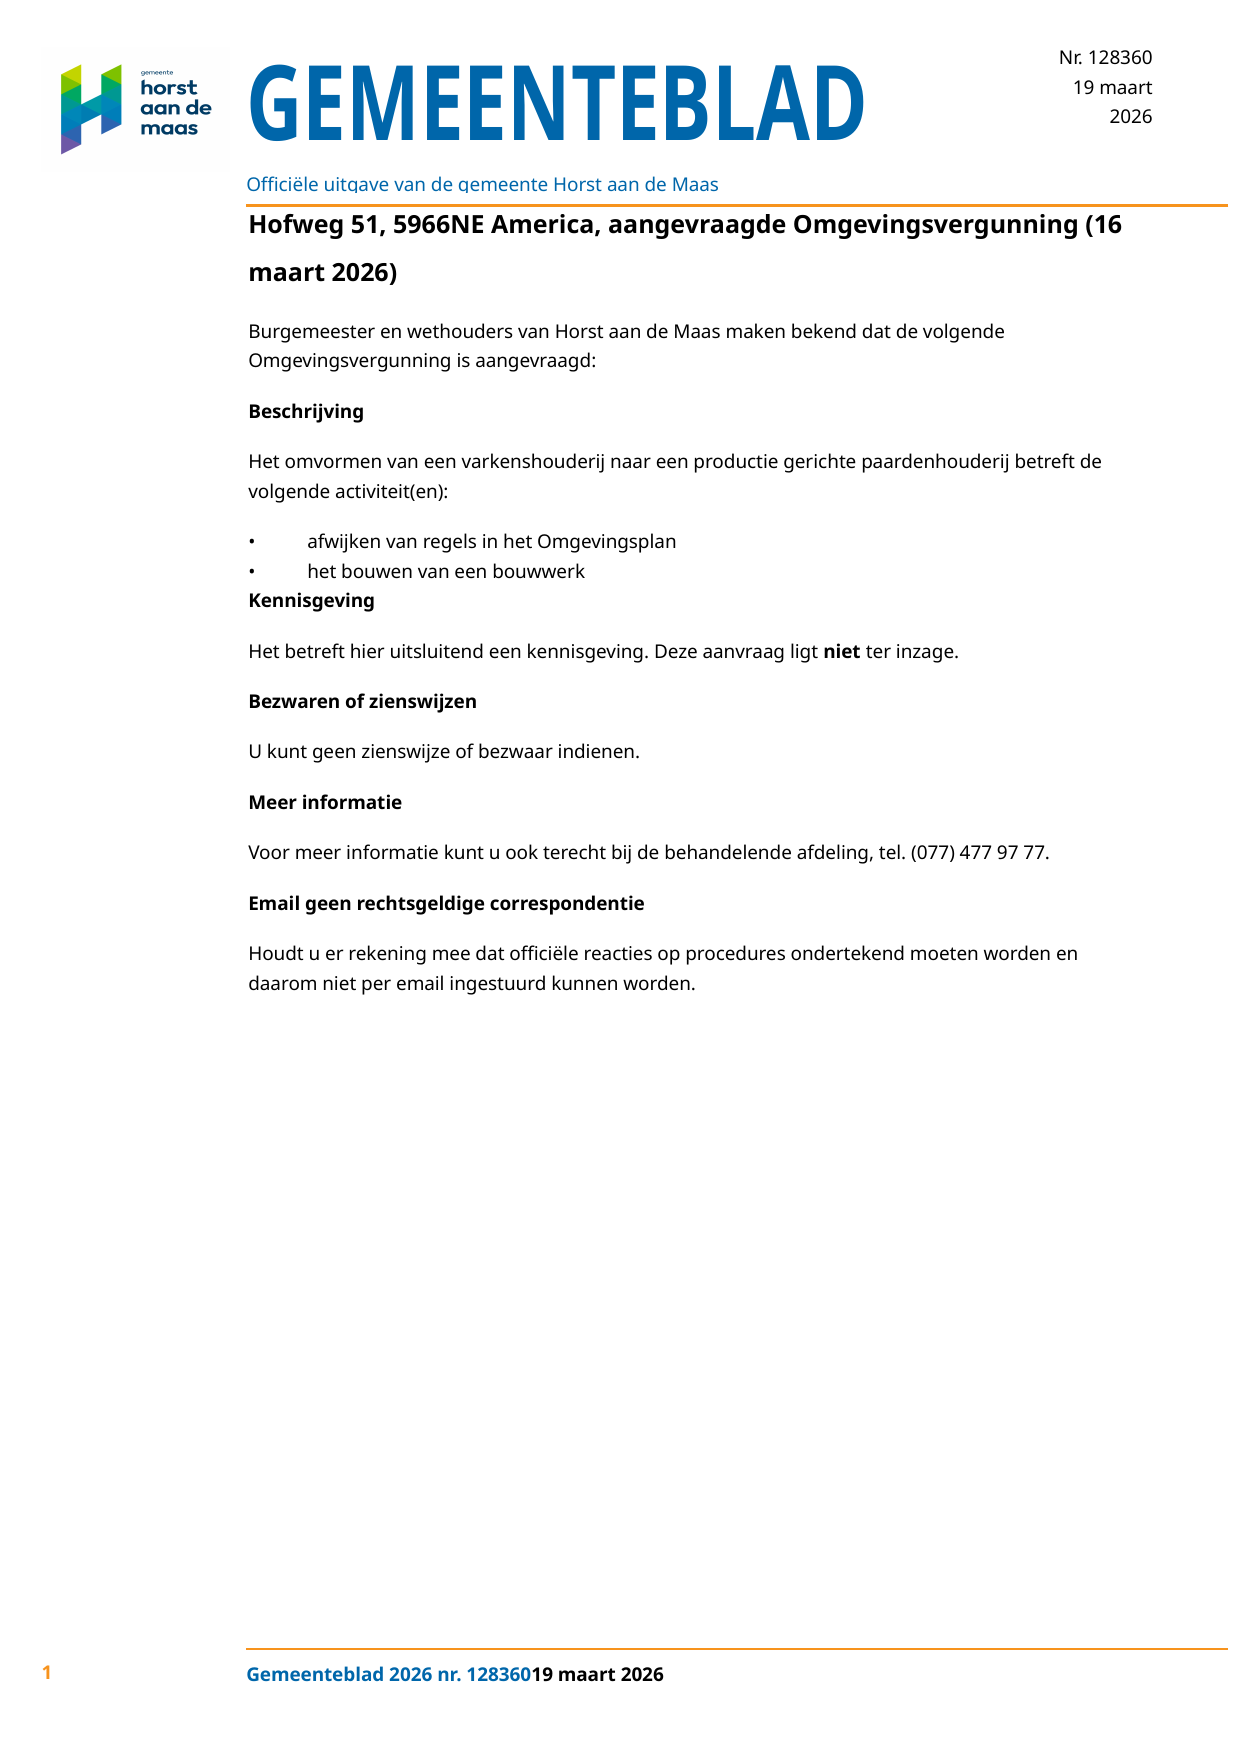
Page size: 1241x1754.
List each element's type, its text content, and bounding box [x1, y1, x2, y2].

text Email geen rechtsgeldige correspondentie [248, 890, 1152, 916]
list afwijken van regels in het Omgevingsplan [248, 528, 1152, 554]
text Kennisgeving [248, 587, 1152, 613]
text Voor meer informatie kunt u ook terecht bij de behandelende afdeling, tel. (077) 477 97 77. [248, 839, 1152, 865]
text Het betreft hier uitsluitend een kennisgeving. Deze aanvraag ligt niet ter inzage. [248, 638, 1152, 664]
picture [41, 47, 231, 172]
text Hofweg 51, 5966NE America, aangevraagde Omgevingsvergunning (16 maart 2026) [248, 207, 1152, 288]
list het bouwen van een bouwwerk [248, 558, 1152, 584]
text Bezwaren of zienswijzen [248, 688, 1152, 714]
text Burgemeester en wethouders van Horst aan de Maas maken bekend dat de volgende Omgevingsvergunning is aangevraagd: [248, 318, 1152, 373]
text Meer informatie [248, 789, 1152, 815]
text U kunt geen zienswijze of bezwaar indienen. [248, 739, 1152, 764]
text Houdt u er rekening mee dat officiële reacties op procedures ondertekend moeten worden en daarom niet per email ingestuurd kunnen worden. [248, 940, 1152, 996]
text Beschrijving [248, 398, 1152, 424]
text Het omvormen van een varkenshouderij naar een productie gerichte paardenhouderij betreft de volgende activiteit(en): [248, 448, 1152, 504]
